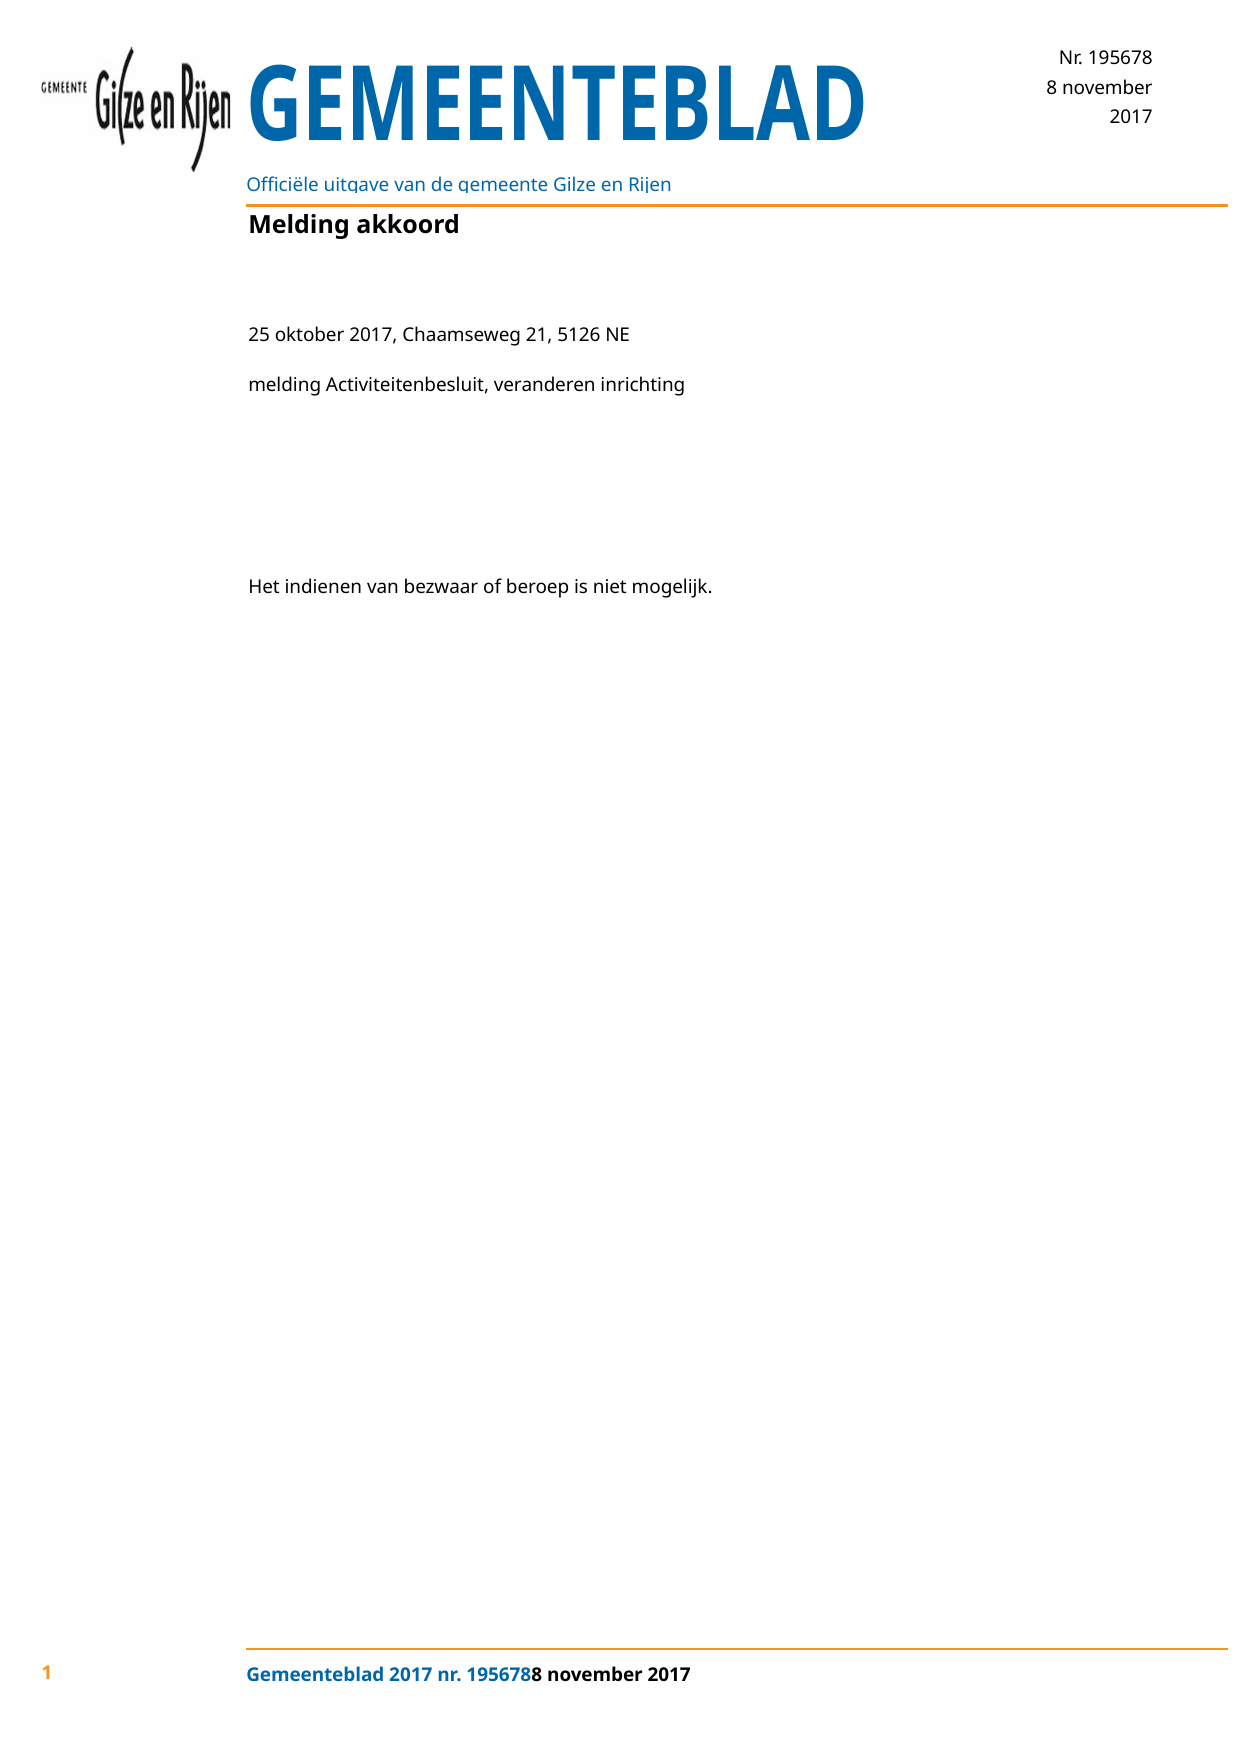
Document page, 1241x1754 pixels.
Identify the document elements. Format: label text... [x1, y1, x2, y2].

picture [41, 47, 231, 172]
text 25 oktober 2017, Chaamseweg 21, 5126 NE [248, 321, 1152, 346]
text melding Activiteitenbesluit, veranderen inrichting [248, 371, 1152, 397]
text Melding akkoord [248, 207, 1152, 241]
text Het indienen van bezwaar of beroep is niet mogelijk. [248, 573, 1152, 598]
